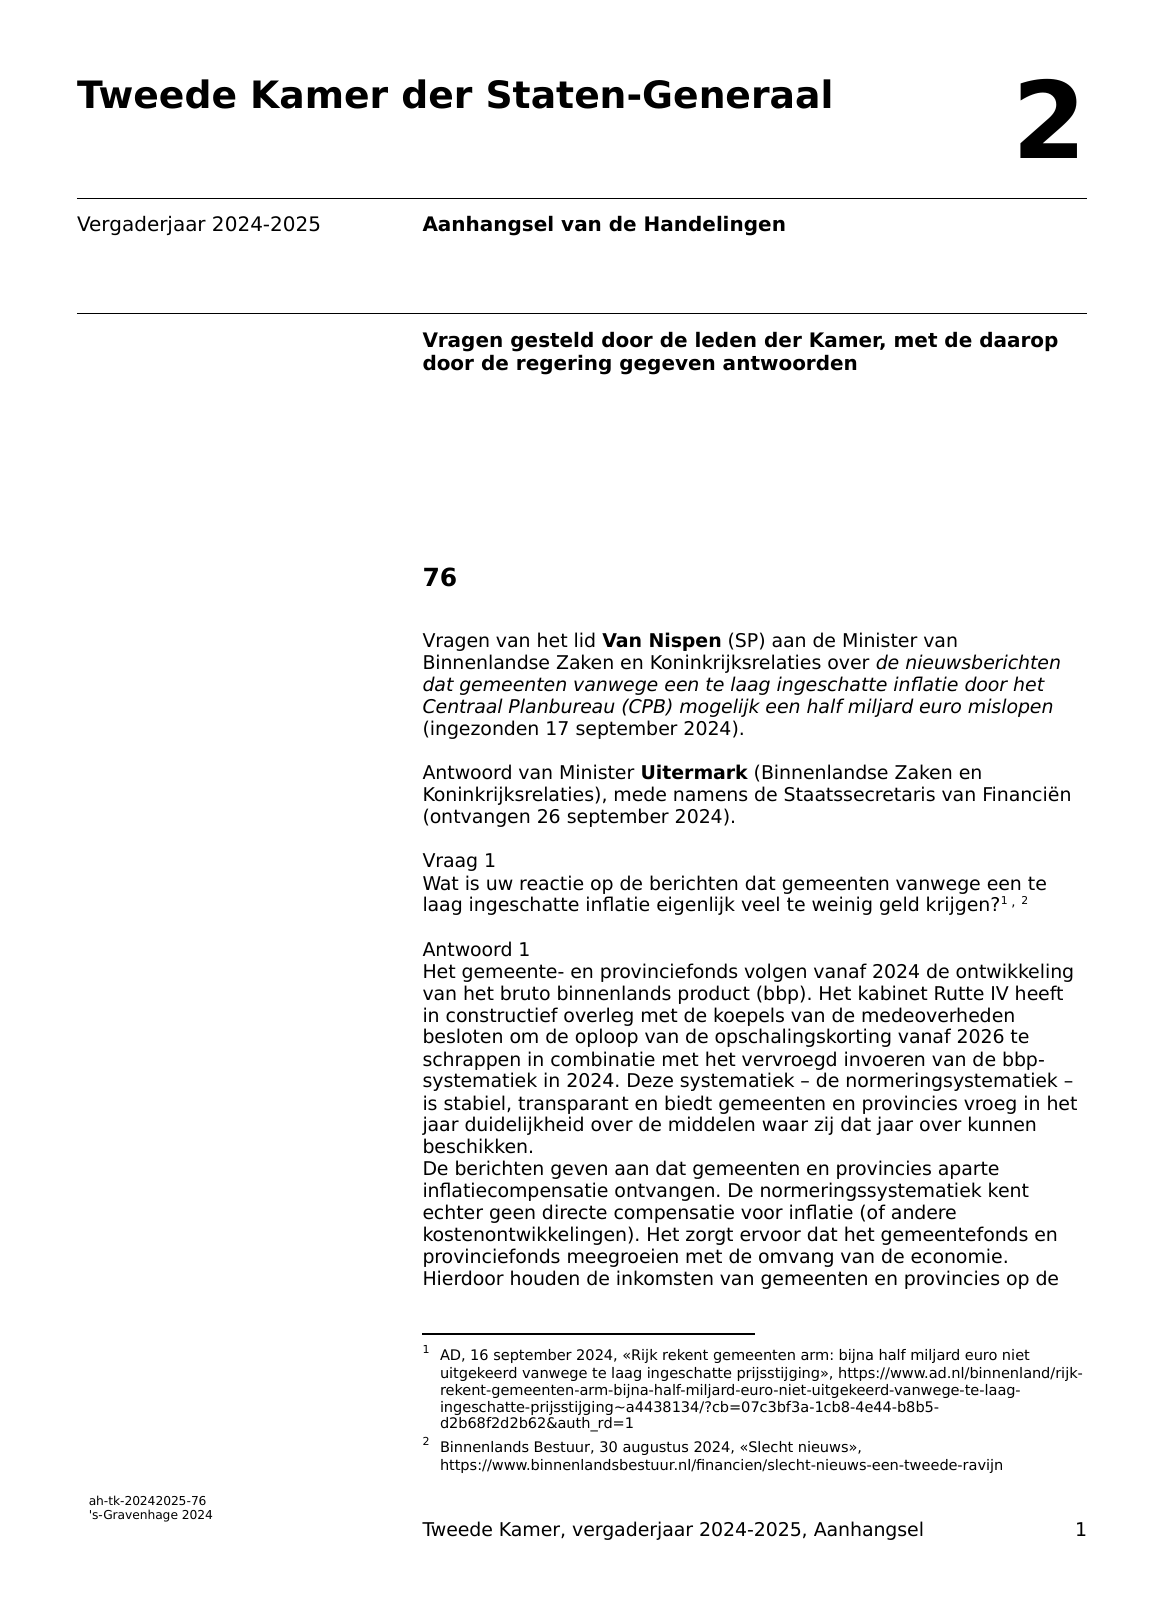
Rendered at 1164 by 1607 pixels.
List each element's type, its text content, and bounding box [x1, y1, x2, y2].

table_cell Vragen gesteld door de leden der Kamer, met de daarop door de regering gegeven antwoorden [422, 314, 1087, 375]
text Binnenlands Bestuur, 30 augustus 2024, «Slecht nieuws», https://www.binnenlandsbestuur.nl/financien/slecht-nieuws-een-tweede-ravijn [422, 1435, 1087, 1474]
text Vragen van het lid Van Nispen (SP) aan de Minister van Binnenlandse Zaken en Koninkrijksrelaties over de nieuwsberichten dat gemeenten vanwege een te laag ingeschatte inflatie door het Centraal Planbureau (CPB) mogelijk een half miljard euro mislopen (ingezonden 17 september 2024). [422, 630, 1087, 740]
text De berichten geven aan dat gemeenten en provincies aparte inflatiecompensatie ontvangen. De normeringssystematiek kent echter geen directe compensatie voor inflatie (of andere kostenontwikkelingen). Het zorgt ervoor dat het gemeentefonds en provinciefonds meegroeien met de omvang van de economie. Hierdoor houden de inkomsten van gemeenten en provincies op de [422, 1158, 1087, 1290]
text Antwoord 1 [422, 938, 1087, 961]
text ah-tk-20242025-76 [88, 1494, 323, 1508]
text AD, 16 september 2024, «Rijk rekent gemeenten arm: bijna half miljard euro niet uitgekeerd vanwege te laag ingeschatte prijsstijging», https://www.ad.nl/binnenland/rijk-rekent-gemeenten-arm-bijna-half-miljard-euro-niet-uitgekeerd-vanwege-te-laag-ingeschatte-prijsstijging~a4438134/?cb=07c3bf3a-1cb8-4e44-b8b5-d2b68f2d2b62&auth_rd=1 [422, 1343, 1087, 1432]
text Het gemeente- en provinciefonds volgen vanaf 2024 de ontwikkeling van het bruto binnenlands product (bbp). Het kabinet Rutte IV heeft in constructief overleg met de koepels van de medeoverheden besloten om de oploop van de opschalingskorting vanaf 2026 te schrappen in combinatie met het vervroegd invoeren van de bbp-systematiek in 2024. Deze systematiek – de normeringsystematiek – is stabiel, transparant en biedt gemeenten en provincies vroeg in het jaar duidelijkheid over de middelen waar zij dat jaar over kunnen beschikken. [422, 961, 1087, 1158]
text Antwoord van Minister Uitermark (Binnenlandse Zaken en Koninkrijksrelaties), mede namens de Staatssecretaris van Financiën (ontvangen 26 september 2024). [422, 762, 1087, 828]
text 's-Gravenhage 2024 [88, 1508, 323, 1522]
text Vraag 1 [422, 850, 1087, 872]
table_cell Aanhangsel van de Handelingen [422, 199, 1087, 313]
table_header 2 [886, 59, 1087, 198]
text Wat is uw reactie op de berichten dat gemeenten vanwege een te laag ingeschatte inflatie eigenlijk veel te weinig geld krijgen?, [422, 872, 1087, 916]
table_cell Vergaderjaar 2024-2025 [77, 199, 422, 313]
table_cell [77, 314, 422, 375]
text 76 [422, 563, 1087, 592]
table_header Tweede Kamer der Staten-Generaal [77, 59, 886, 198]
